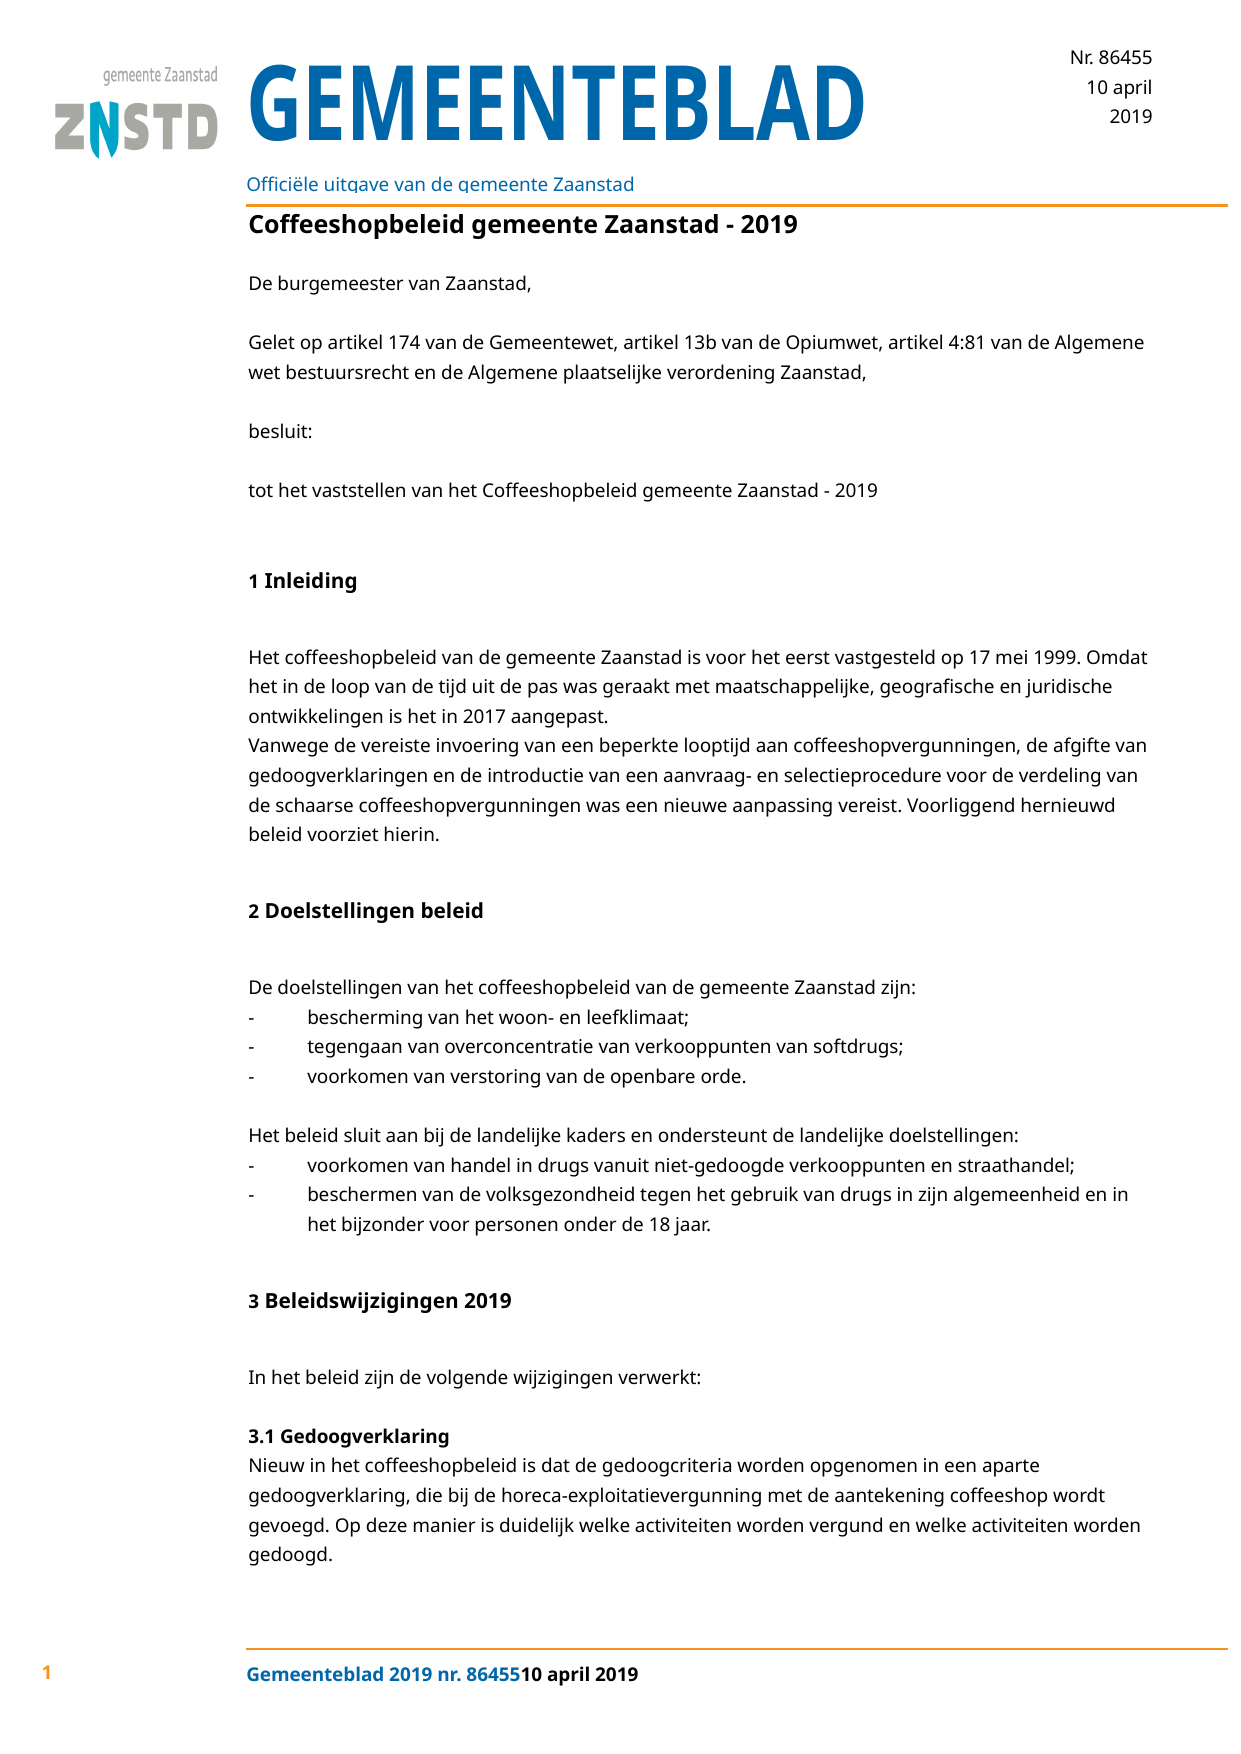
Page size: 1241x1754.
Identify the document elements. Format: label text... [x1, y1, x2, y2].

list bescherming van het woon- en leefklimaat; [248, 1004, 1152, 1029]
text tot het vaststellen van het Coffeeshopbeleid gemeente Zaanstad - 2019 [248, 477, 1152, 503]
text In het beleid zijn de volgende wijzigingen verwerkt: [248, 1364, 1152, 1389]
text Gelet op artikel 174 van de Gemeentewet, artikel 13b van de Opiumwet, artikel 4:81 van de Algemene wet bestuursrecht en de Algemene plaatselijke verordening Zaanstad, [248, 329, 1152, 385]
text 1 Inleiding [248, 566, 1152, 594]
text Het coffeeshopbeleid van de gemeente Zaanstad is voor het eerst vastgesteld op 17 mei 1999. Omdat het in de loop van de tijd uit de pas was geraakt met maatschappelijke, geografische en juridische ontwikkelingen is het in 2017 aangepast. [248, 644, 1152, 729]
text Vanwege de vereiste invoering van een beperkte looptijd aan coffeeshopvergunningen, de afgifte van gedoogverklaringen en de introductie van een aanvraag- en selectieprocedure voor de verdeling van de schaarse coffeeshopvergunningen was een nieuwe aanpassing vereist. Voorliggend hernieuwd beleid voorziet hierin. [248, 733, 1152, 847]
text De burgemeester van Zaanstad, [248, 270, 1152, 296]
text Het beleid sluit aan bij de landelijke kaders en ondersteunt de landelijke doelstellingen: [248, 1122, 1152, 1148]
text Nieuw in het coffeeshopbeleid is dat de gedoogcriteria worden opgenomen in een aparte gedoogverklaring, die bij de horeca-exploitatievergunning met de aantekening coffeeshop wordt gevoegd. Op deze manier is duidelijk welke activiteiten worden vergund en welke activiteiten worden gedoogd. [248, 1453, 1152, 1567]
text De doelstellingen van het coffeeshopbeleid van de gemeente Zaanstad zijn: [248, 974, 1152, 1000]
picture [41, 47, 231, 172]
text besluit: [248, 418, 1152, 444]
list tegengaan van overconcentratie van verkooppunten van softdrugs; [248, 1033, 1152, 1059]
text 3.1 Gedoogverklaring [248, 1423, 1152, 1449]
text 3 Beleidswijzigingen 2019 [248, 1286, 1152, 1314]
list voorkomen van verstoring van de openbare orde. [248, 1063, 1152, 1089]
text Coffeeshopbeleid gemeente Zaanstad - 2019 [248, 207, 1152, 241]
text 2 Doelstellingen beleid [248, 897, 1152, 925]
list beschermen van de volksgezondheid tegen het gebruik van drugs in zijn algemeenheid en in het bijzonder voor personen onder de 18 jaar. [248, 1181, 1152, 1237]
list voorkomen van handel in drugs vanuit niet-gedoogde verkooppunten en straathandel; [248, 1152, 1152, 1177]
